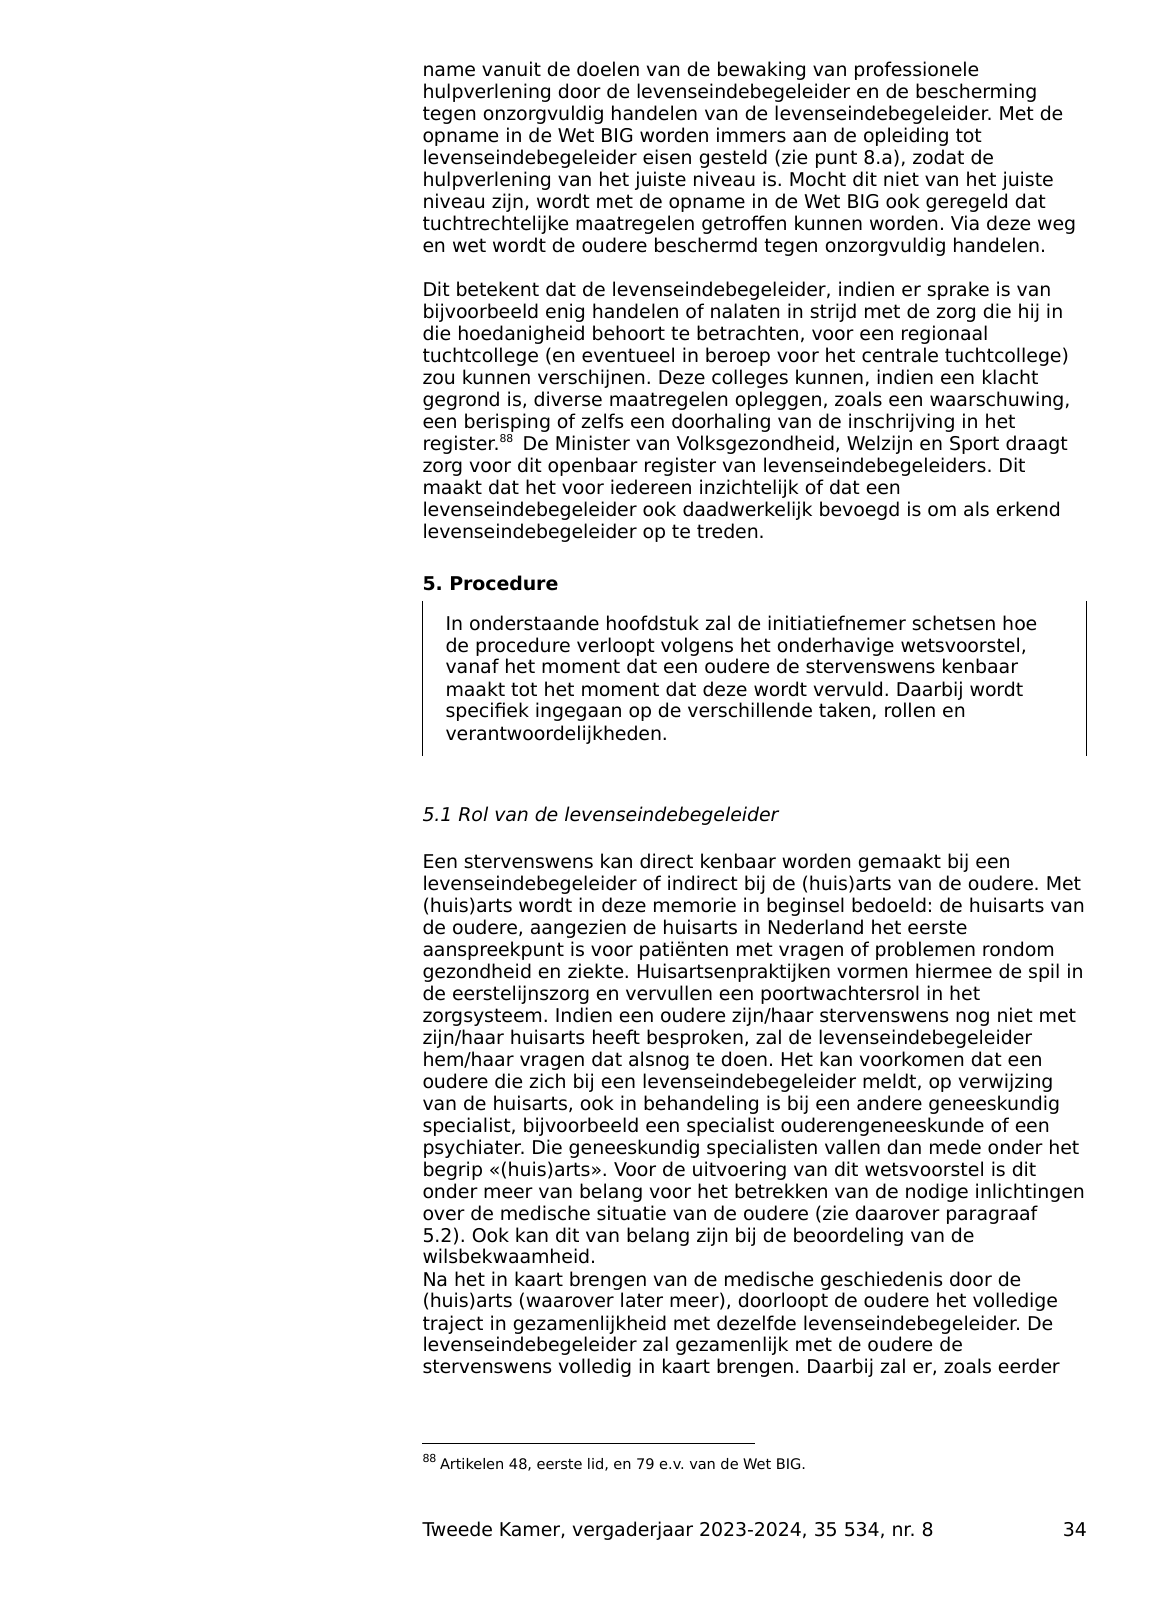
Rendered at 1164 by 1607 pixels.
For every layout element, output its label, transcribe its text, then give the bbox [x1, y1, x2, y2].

text Dit betekent dat de levenseindebegeleider, indien er sprake is van bijvoorbeeld enig handelen of nalaten in strijd met de zorg die hij in die hoedanigheid behoort te betrachten, voor een regionaal tuchtcollege (en eventueel in beroep voor het centrale tuchtcollege) zou kunnen verschijnen. Deze colleges kunnen, indien een klacht gegrond is, diverse maatregelen opleggen, zoals een waarschuwing, een berisping of zelfs een doorhaling van de inschrijving in het register. De Minister van Volksgezondheid, Welzijn en Sport draagt zorg voor dit openbaar register van levenseindebegeleiders. Dit maakt dat het voor iedereen inzichtelijk of dat een levenseindebegeleider ook daadwerkelijk bevoegd is om als erkend levenseindebegeleider op te treden. [422, 279, 1087, 543]
subtitle 5. Procedure [422, 573, 1087, 595]
text Een stervenswens kan direct kenbaar worden gemaakt bij een levenseindebegeleider of indirect bij de (huis)arts van de oudere. Met (huis)arts wordt in deze memorie in beginsel bedoeld: de huisarts van de oudere, aangezien de huisarts in Nederland het eerste aanspreekpunt is voor patiënten met vragen of problemen rondom gezondheid en ziekte. Huisartsenpraktijken vormen hiermee de spil in de eerstelijnszorg en vervullen een poortwachtersrol in het zorgsysteem. Indien een oudere zijn/haar stervenswens nog niet met zijn/haar huisarts heeft besproken, zal de levenseindebegeleider hem/haar vragen dat alsnog te doen. Het kan voorkomen dat een oudere die zich bij een levenseindebegeleider meldt, op verwijzing van de huisarts, ook in behandeling is bij een andere geneeskundig specialist, bijvoorbeeld een specialist ouderengeneeskunde of een psychiater. Die geneeskundig specialisten vallen dan mede onder het begrip «(huis)arts». Voor de uitvoering van dit wetsvoorstel is dit onder meer van belang voor het betrekken van de nodige inlichtingen over de medische situatie van de oudere (zie daarover paragraaf 5.2). Ook kan dit van belang zijn bij de beoordeling van de wilsbekwaamheid. [422, 851, 1087, 1268]
text Na het in kaart brengen van de medische geschiedenis door de (huis)arts (waarover later meer), doorloopt de oudere het volledige traject in gezamenlijkheid met dezelfde levenseindebegeleider. De levenseindebegeleider zal gezamenlijk met de oudere de stervenswens volledig in kaart brengen. Daarbij zal er, zoals eerder [422, 1268, 1087, 1378]
text Artikelen 48, eerste lid, en 79 e.v. van de Wet BIG. [422, 1452, 1087, 1474]
text name vanuit de doelen van de bewaking van professionele hulpverlening door de levenseindebegeleider en de bescherming tegen onzorgvuldig handelen van de levenseindebegeleider. Met de opname in de Wet BIG worden immers aan de opleiding tot levenseindebegeleider eisen gesteld (zie punt 8.a), zodat de hulpverlening van het juiste niveau is. Mocht dit niet van het juiste niveau zijn, wordt met de opname in de Wet BIG ook geregeld dat tuchtrechtelijke maatregelen getroffen kunnen worden. Via deze weg en wet wordt de oudere beschermd tegen onzorgvuldig handelen. [422, 59, 1087, 257]
subtitle 5.1 Rol van de levenseindebegeleider [422, 804, 1087, 826]
table_header In onderstaande hoofdstuk zal de initiatiefnemer schetsen hoe de procedure verloopt volgens het onderhavige wetsvoorstel, vanaf het moment dat een oudere de stervenswens kenbaar maakt tot het moment dat deze wordt vervuld. Daarbij wordt specifiek ingegaan op de verschillende taken, rollen en verantwoordelijkheden. [423, 601, 1086, 756]
